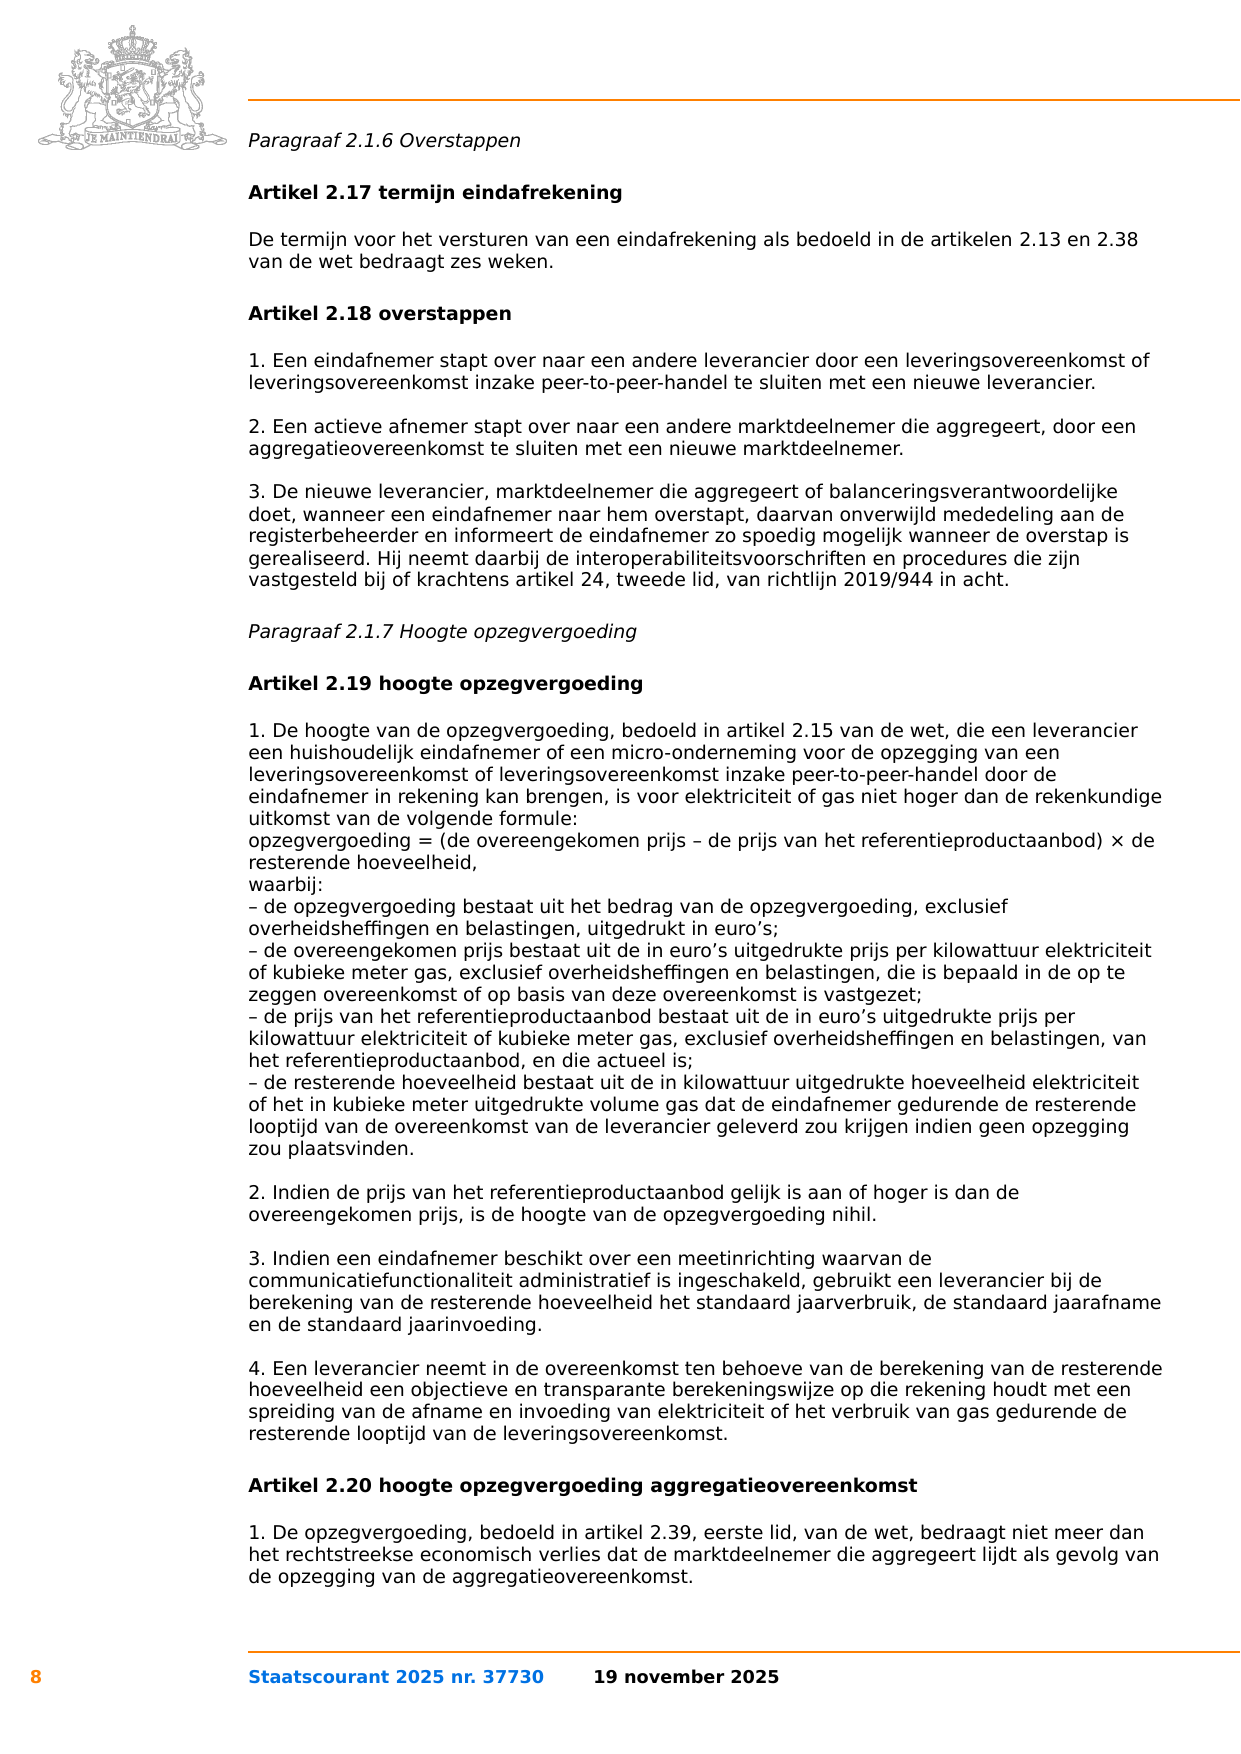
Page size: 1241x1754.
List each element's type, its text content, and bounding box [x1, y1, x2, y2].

text opzegvergoeding = (de overeengekomen prijs – de prijs van het referentieproductaanbod) × de resterende hoeveelheid, [248, 830, 1163, 874]
text 4. Een leverancier neemt in de overeenkomst ten behoeve van de berekening van de resterende hoeveelheid een objectieve en transparante berekeningswijze op die rekening houdt met een spreiding van de afname en invoeding van elektriciteit of het verbruik van gas gedurende de resterende looptijd van de leveringsovereenkomst. [248, 1357, 1163, 1445]
text – de prijs van het referentieproductaanbod bestaat uit de in euro’s uitgedrukte prijs per kilowattuur elektriciteit of kubieke meter gas, exclusief overheidsheffingen en belastingen, van het referentieproductaanbod, en die actueel is; [248, 1006, 1163, 1072]
subtitle Artikel 2.17 termijn eindafrekening [248, 182, 1163, 204]
text 3. Indien een eindafnemer beschikt over een meetinrichting waarvan de communicatiefunctionaliteit administratief is ingeschakeld, gebruikt een leverancier bij de berekening van de resterende hoeveelheid het standaard jaarverbruik, de standaard jaarafname en de standaard jaarinvoeding. [248, 1248, 1163, 1336]
text waarbij: [248, 874, 1163, 896]
subtitle Paragraaf 2.1.6 Overstappen [248, 130, 1163, 152]
text 2. Indien de prijs van het referentieproductaanbod gelijk is aan of hoger is dan de overeengekomen prijs, is de hoogte van de opzegvergoeding nihil. [248, 1182, 1163, 1226]
text – de overeengekomen prijs bestaat uit de in euro’s uitgedrukte prijs per kilowattuur elektriciteit of kubieke meter gas, exclusief overheidsheffingen en belastingen, die is bepaald in de op te zeggen overeenkomst of op basis van deze overeenkomst is vastgezet; [248, 940, 1163, 1006]
subtitle Artikel 2.20 hoogte opzegvergoeding aggregatieovereenkomst [248, 1475, 1163, 1497]
text 3. De nieuwe leverancier, marktdeelnemer die aggregeert of balanceringsverantwoordelijke doet, wanneer een eindafnemer naar hem overstapt, daarvan onverwijld mededeling aan de registerbeheerder en informeert de eindafnemer zo spoedig mogelijk wanneer de overstap is gerealiseerd. Hij neemt daarbij de interoperabiliteitsvoorschriften en procedures die zijn vastgesteld bij of krachtens artikel 24, tweede lid, van richtlijn 2019/944 in acht. [248, 481, 1163, 591]
text – de opzegvergoeding bestaat uit het bedrag van de opzegvergoeding, exclusief overheidsheffingen en belastingen, uitgedrukt in euro’s; [248, 896, 1163, 940]
subtitle Paragraaf 2.1.7 Hoogte opzegvergoeding [248, 621, 1163, 643]
subtitle Artikel 2.19 hoogte opzegvergoeding [248, 673, 1163, 695]
text – de resterende hoeveelheid bestaat uit de in kilowattuur uitgedrukte hoeveelheid elektriciteit of het in kubieke meter uitgedrukte volume gas dat de eindafnemer gedurende de resterende looptijd van de overeenkomst van de leverancier geleverd zou krijgen indien geen opzegging zou plaatsvinden. [248, 1072, 1163, 1160]
picture [38, 25, 227, 150]
text 2. Een actieve afnemer stapt over naar een andere marktdeelnemer die aggregeert, door een aggregatieovereenkomst te sluiten met een nieuwe marktdeelnemer. [248, 416, 1163, 459]
subtitle Artikel 2.18 overstappen [248, 303, 1163, 325]
text 1. De opzegvergoeding, bedoeld in artikel 2.39, eerste lid, van de wet, bedraagt niet meer dan het rechtstreekse economisch verlies dat de marktdeelnemer die aggregeert lijdt als gevolg van de opzegging van de aggregatieovereenkomst. [248, 1522, 1163, 1588]
text De termijn voor het versturen van een eindafrekening als bedoeld in de artikelen 2.13 en 2.38 van de wet bedraagt zes weken. [248, 229, 1163, 273]
text 1. De hoogte van de opzegvergoeding, bedoeld in artikel 2.15 van de wet, die een leverancier een huishoudelijk eindafnemer of een micro-onderneming voor de opzegging van een leveringsovereenkomst of leveringsovereenkomst inzake peer-to-peer-handel door de eindafnemer in rekening kan brengen, is voor elektriciteit of gas niet hoger dan de rekenkundige uitkomst van de volgende formule: [248, 720, 1163, 830]
text 1. Een eindafnemer stapt over naar een andere leverancier door een leveringsovereenkomst of leveringsovereenkomst inzake peer-to-peer-handel te sluiten met een nieuwe leverancier. [248, 350, 1163, 394]
